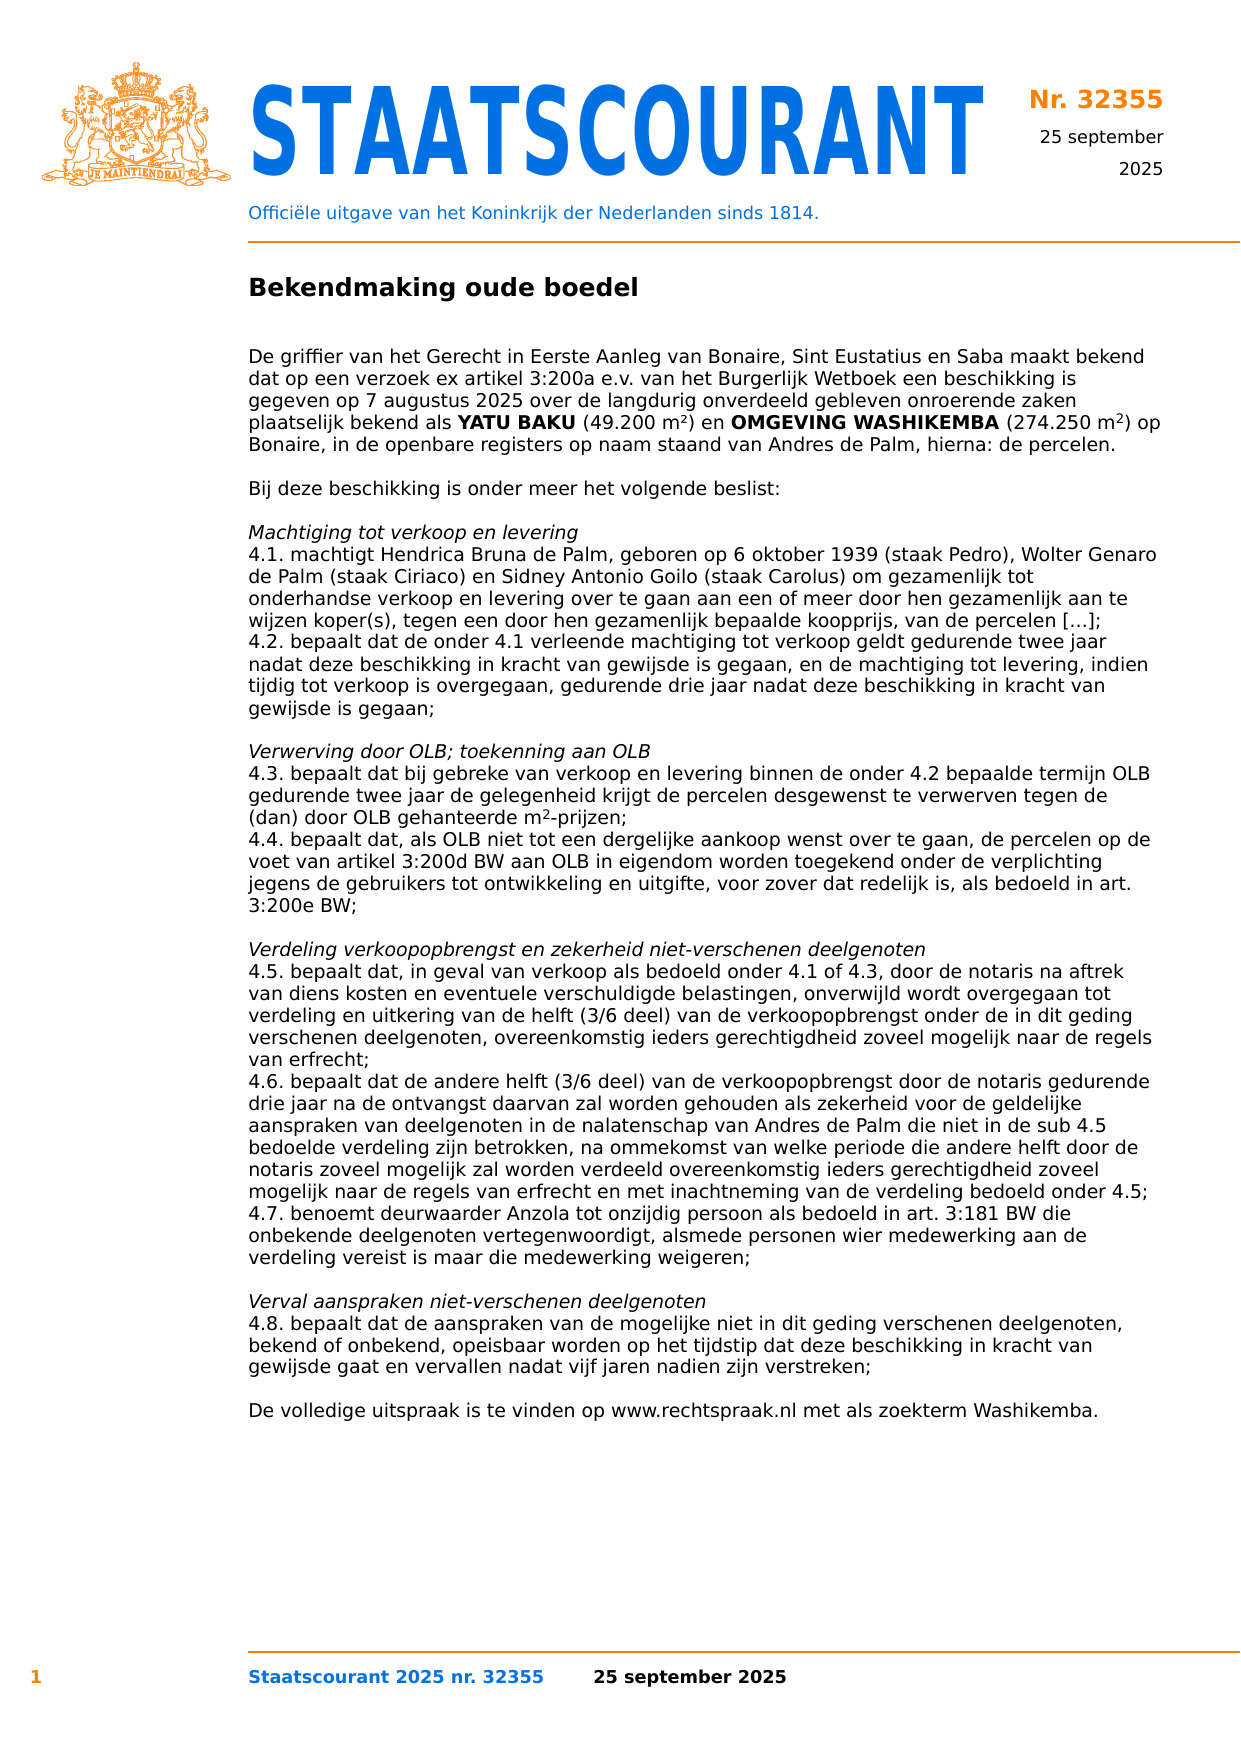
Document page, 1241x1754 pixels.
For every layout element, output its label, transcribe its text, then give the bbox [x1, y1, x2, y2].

subtitle Verwerving door OLB; toekenning aan OLB [248, 741, 1163, 763]
subtitle Verval aanspraken niet-verschenen deelgenoten [248, 1291, 1163, 1312]
text 4.3. bepaalt dat bij gebreke van verkoop en levering binnen de onder 4.2 bepaalde termijn OLB gedurende twee jaar de gelegenheid krijgt de percelen desgewenst te verwerven tegen de (dan) door OLB gehanteerde m2-prijzen; [248, 763, 1163, 829]
table_cell 2025 [998, 153, 1240, 203]
text 4.4. bepaalt dat, als OLB niet tot een dergelijke aankoop wenst over te gaan, de percelen op de voet van artikel 3:200d BW aan OLB in eigendom worden toegekend onder de verplichting jegens de gebruikers tot ontwikkeling en uitgifte, voor zover dat redelijk is, als bedoeld in art. 3:200e BW; [248, 829, 1163, 917]
table_cell 25 september [998, 121, 1240, 153]
text 4.5. bepaalt dat, in geval van verkoop als bedoeld onder 4.1 of 4.3, door de notaris na aftrek van diens kosten en eventuele verschuldigde belastingen, onverwijld wordt overgegaan tot verdeling en uitkering van de helft (3/6 deel) van de verkoopopbrengst onder de in dit geding verschenen deelgenoten, overeenkomstig ieders gerechtigdheid zoveel mogelijk naar de regels van erfrecht; [248, 961, 1163, 1071]
subtitle Bekendmaking oude boedel [248, 273, 1163, 302]
text De volledige uitspraak is te vinden op www.rechtspraak.nl met als zoekterm Washikemba. [248, 1400, 1163, 1422]
text 4.7. benoemt deurwaarder Anzola tot onzijdig persoon als bedoeld in art. 3:181 BW die onbekende deelgenoten vertegenwoordigt, alsmede personen wier medewerking aan de verdeling vereist is maar die medewerking weigeren; [248, 1203, 1163, 1269]
text Bij deze beschikking is onder meer het volgende beslist: [248, 478, 1163, 500]
table_header Nr. 32355 [998, 62, 1240, 121]
table_header [25, 62, 248, 241]
subtitle Verdeling verkoopopbrengst en zekerheid niet-verschenen deelgenoten [248, 939, 1163, 961]
picture [41, 62, 231, 186]
table_cell Officiële uitgave van het Koninkrijk der Nederlanden sinds 1814. [248, 203, 1240, 241]
subtitle Machtiging tot verkoop en levering [248, 522, 1163, 543]
text 4.6. bepaalt dat de andere helft (3/6 deel) van de verkoopopbrengst door de notaris gedurende drie jaar na de ontvangst daarvan zal worden gehouden als zekerheid voor de geldelijke aanspraken van deelgenoten in de nalatenschap van Andres de Palm die niet in de sub 4.5 bedoelde verdeling zijn betrokken, na ommekomst van welke periode die andere helft door de notaris zoveel mogelijk zal worden verdeeld overeenkomstig ieders gerechtigdheid zoveel mogelijk naar de regels van erfrecht en met inachtneming van de verdeling bedoeld onder 4.5; [248, 1071, 1163, 1203]
text 4.2. bepaalt dat de onder 4.1 verleende machtiging tot verkoop geldt gedurende twee jaar nadat deze beschikking in kracht van gewijsde is gegaan, en de machtiging tot levering, indien tijdig tot verkoop is overgegaan, gedurende drie jaar nadat deze beschikking in kracht van gewijsde is gegaan; [248, 631, 1163, 719]
text 4.8. bepaalt dat de aanspraken van de mogelijke niet in dit geding verschenen deelgenoten, bekend of onbekend, opeisbaar worden op het tijdstip dat deze beschikking in kracht van gewijsde gaat en vervallen nadat vijf jaren nadien zijn verstreken; [248, 1312, 1163, 1378]
text De griffier van het Gerecht in Eerste Aanleg van Bonaire, Sint Eustatius en Saba maakt bekend dat op een verzoek ex artikel 3:200a e.v. van het Burgerlijk Wetboek een beschikking is gegeven op 7 augustus 2025 over de langdurig onverdeeld gebleven onroerende zaken plaatselijk bekend als YATU BAKU (49.200 m²) en OMGEVING WASHIKEMBA (274.250 m2) op Bonaire, in de openbare registers op naam staand van Andres de Palm, hierna: de percelen. [248, 346, 1163, 456]
table_header STAATSCOURANT [248, 62, 998, 203]
text 4.1. machtigt Hendrica Bruna de Palm, geboren op 6 oktober 1939 (staak Pedro), Wolter Genaro de Palm (staak Ciriaco) en Sidney Antonio Goilo (staak Carolus) om gezamenlijk tot onderhandse verkoop en levering over te gaan aan een of meer door hen gezamenlijk aan te wijzen koper(s), tegen een door hen gezamenlijk bepaalde koopprijs, van de percelen [...]; [248, 543, 1163, 631]
